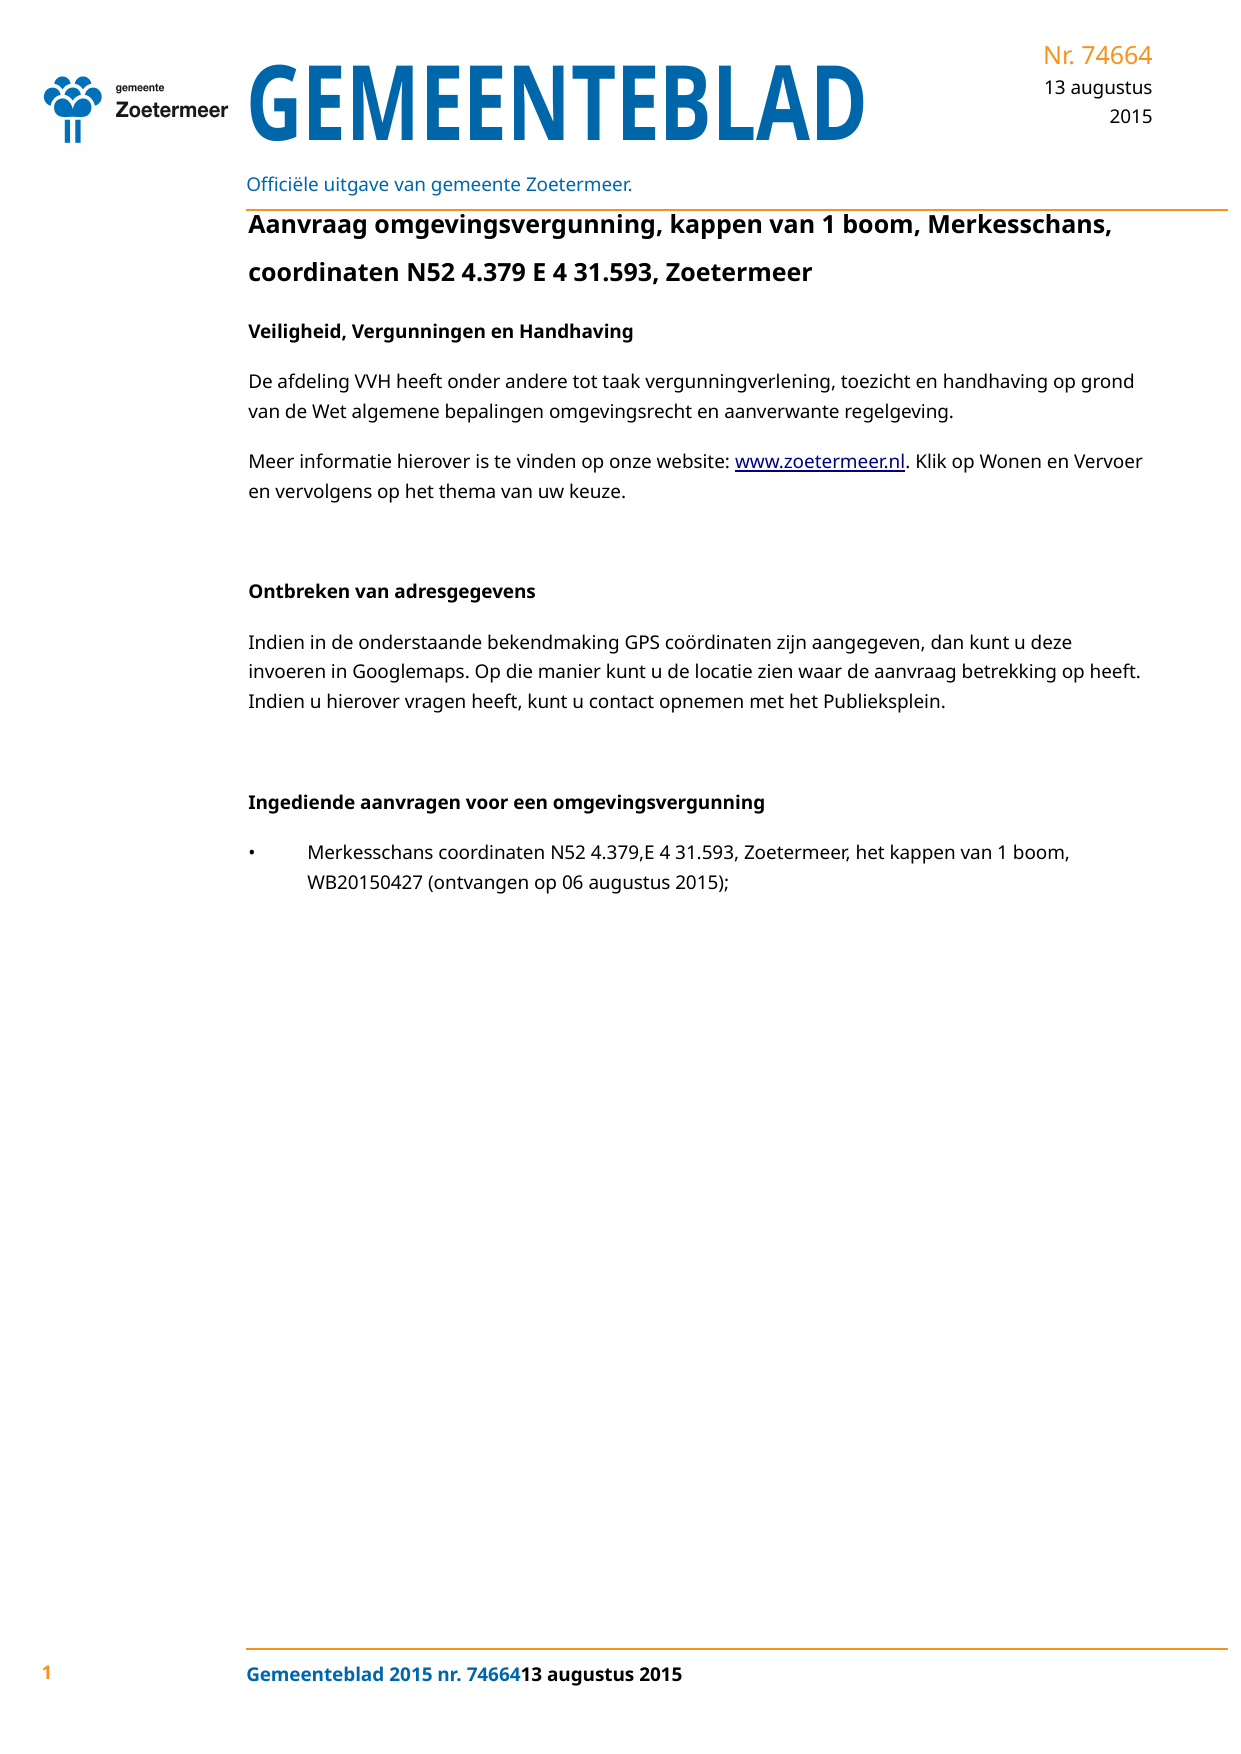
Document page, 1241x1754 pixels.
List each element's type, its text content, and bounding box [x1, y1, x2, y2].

text Veiligheid, Vergunningen en Handhaving [248, 318, 1152, 344]
text Aanvraag omgevingsvergunning, kappen van 1 boom, Merkesschans, coordinaten N52 4.379 E 4 31.593, Zoetermeer [248, 211, 1152, 288]
text Ontbreken van adresgegevens [248, 579, 1152, 604]
text Ingediende aanvragen voor een omgevingsvergunning [248, 789, 1152, 815]
picture [41, 47, 231, 172]
text De afdeling VVH heeft onder andere tot taak vergunningverlening, toezicht en handhaving op grond van de Wet algemene bepalingen omgevingsrecht en aanverwante regelgeving. [248, 368, 1152, 424]
text Meer informatie hierover is te vinden op onze website: www.zoetermeer.nl. Klik op Wonen en Vervoer en vervolgens op het thema van uw keuze. [248, 448, 1152, 504]
text Indien in de onderstaande bekendmaking GPS coördinaten zijn aangegeven, dan kunt u deze invoeren in Googlemaps. Op die manier kunt u de locatie zien waar de aanvraag betrekking op heeft. Indien u hierover vragen heeft, kunt u contact opnemen met het Publieksplein. [248, 629, 1152, 714]
list Merkesschans coordinaten N52 4.379,E 4 31.593, Zoetermeer, het kappen van 1 boom, WB20150427 (ontvangen op 06 augustus 2015); [248, 839, 1152, 895]
